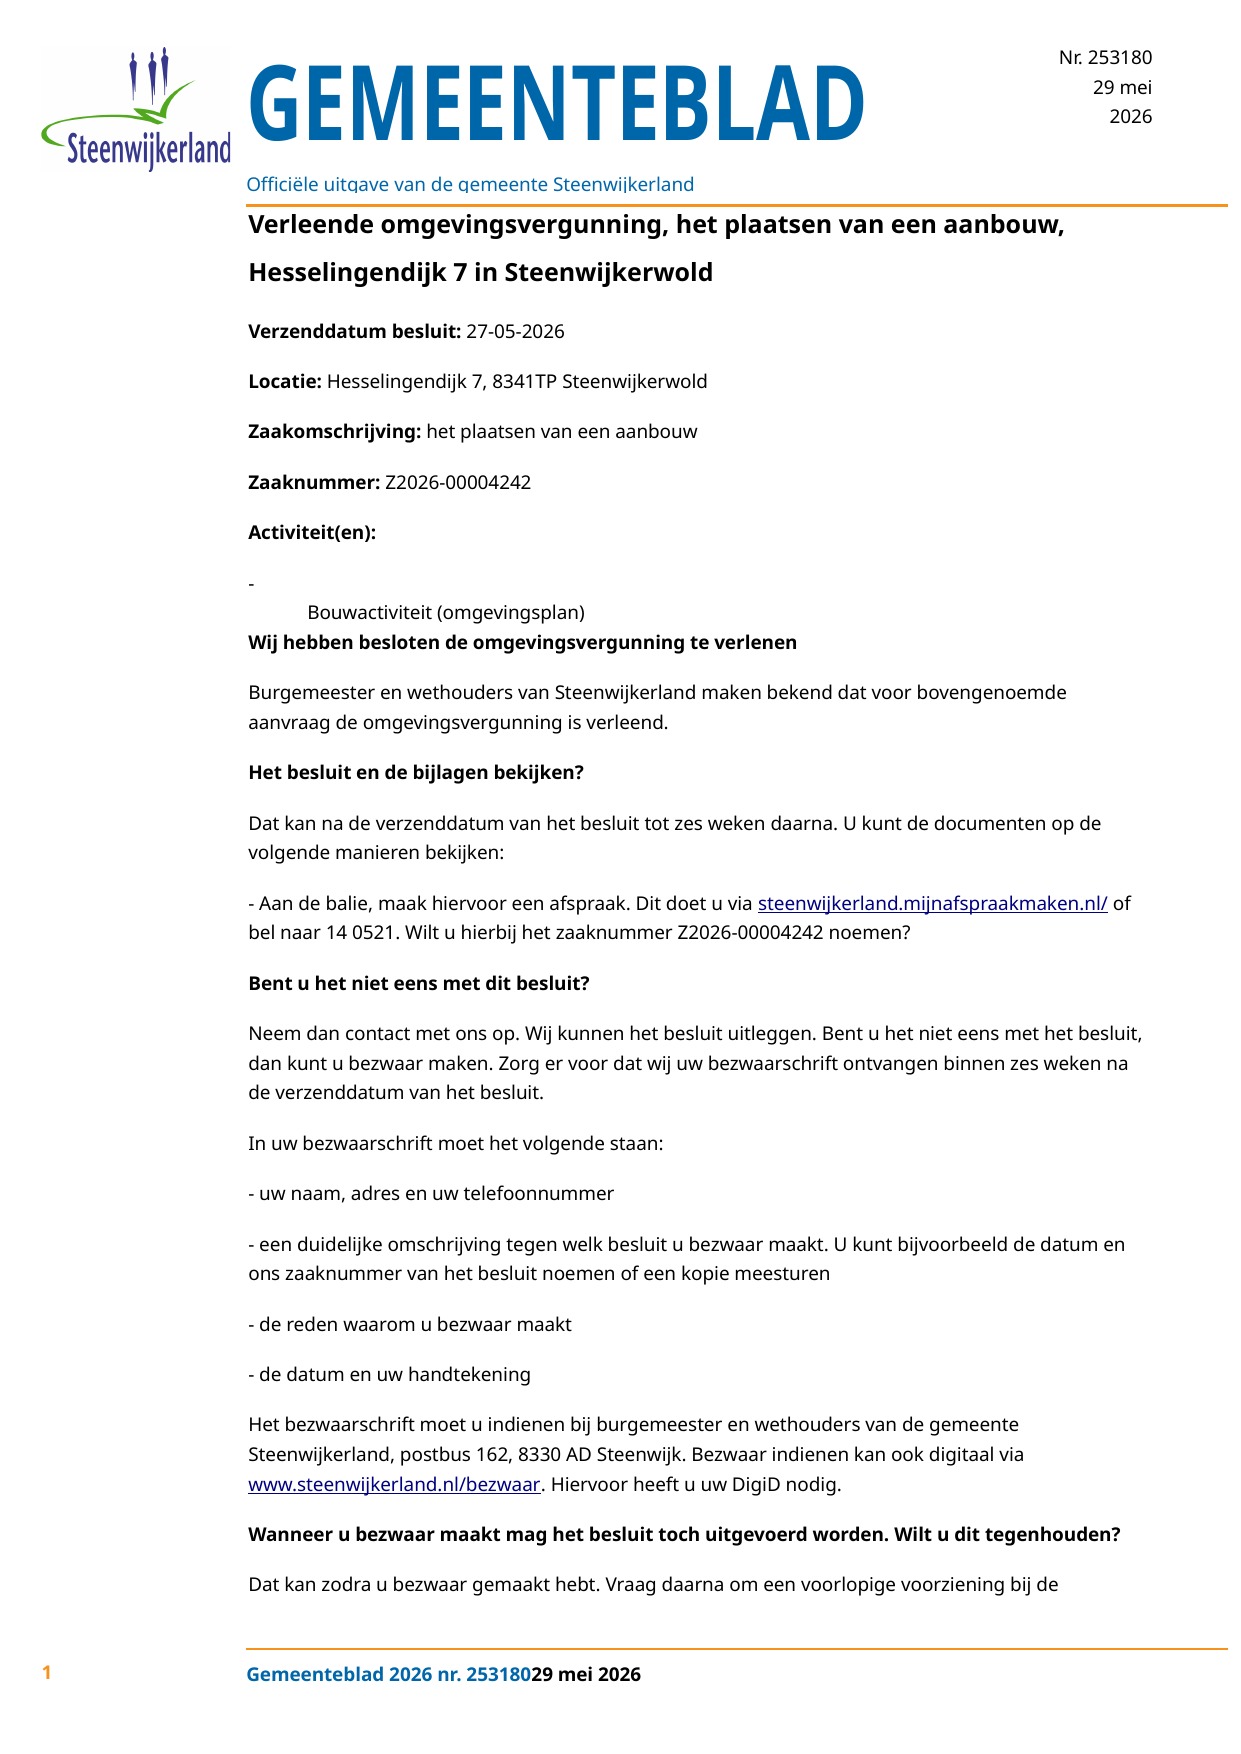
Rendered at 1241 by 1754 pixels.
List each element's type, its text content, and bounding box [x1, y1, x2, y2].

text Wij hebben besloten de omgevingsvergunning te verlenen [248, 629, 1152, 655]
text Het besluit en de bijlagen bekijken? [248, 759, 1152, 785]
text Neem dan contact met ons op. Wij kunnen het besluit uitleggen. Bent u het niet eens met het besluit, dan kunt u bezwaar maken. Zorg er voor dat wij uw bezwaarschrift ontvangen binnen zes weken na de verzenddatum van het besluit. [248, 1020, 1152, 1105]
text Dat kan na de verzenddatum van het besluit tot zes weken daarna. U kunt de documenten op de volgende manieren bekijken: [248, 810, 1152, 865]
text Zaaknummer: Z2026-00004242 [248, 469, 1152, 495]
text - Aan de balie, maak hiervoor een afspraak. Dit doet u via steenwijkerland.mijnafspraakmaken.nl/ of bel naar 14 0521. Wilt u hierbij het zaaknummer Z2026-00004242 noemen? [248, 890, 1152, 945]
text Bent u het niet eens met dit besluit? [248, 970, 1152, 996]
text Het bezwaarschrift moet u indienen bij burgemeester en wethouders van de gemeente Steenwijkerland, postbus 162, 8330 AD Steenwijk. Bezwaar indienen kan ook digitaal via www.steenwijkerland.nl/bezwaar. Hiervoor heeft u uw DigiD nodig. [248, 1412, 1152, 1497]
text Locatie: Hesselingendijk 7, 8341TP Steenwijkerwold [248, 368, 1152, 394]
text - de datum en uw handtekening [248, 1361, 1152, 1387]
text Zaakomschrijving: het plaatsen van een aanbouw [248, 419, 1152, 444]
text Verzenddatum besluit: 27-05-2026 [248, 318, 1152, 344]
text Wanneer u bezwaar maakt mag het besluit toch uitgevoerd worden. Wilt u dit tegenhouden? [248, 1521, 1152, 1547]
list Bouwactiviteit (omgevingsplan) [248, 599, 1152, 625]
text Verleende omgevingsvergunning, het plaatsen van een aanbouw, Hesselingendijk 7 in Steenwijkerwold [248, 207, 1152, 288]
text Activiteit(en): [248, 519, 1152, 545]
text Dat kan zodra u bezwaar gemaakt hebt. Vraag daarna om een voorlopige voorziening bij de [248, 1572, 1152, 1597]
text Burgemeester en wethouders van Steenwijkerland maken bekend dat voor bovengenoemde aanvraag de omgevingsvergunning is verleend. [248, 679, 1152, 735]
text In uw bezwaarschrift moet het volgende staan: [248, 1130, 1152, 1156]
picture [41, 47, 231, 172]
text - een duidelijke omschrijving tegen welk besluit u bezwaar maakt. U kunt bijvoorbeeld de datum en ons zaaknummer van het besluit noemen of een kopie meesturen [248, 1231, 1152, 1286]
text - de reden waarom u bezwaar maakt [248, 1311, 1152, 1337]
text - uw naam, adres en uw telefoonnummer [248, 1180, 1152, 1206]
